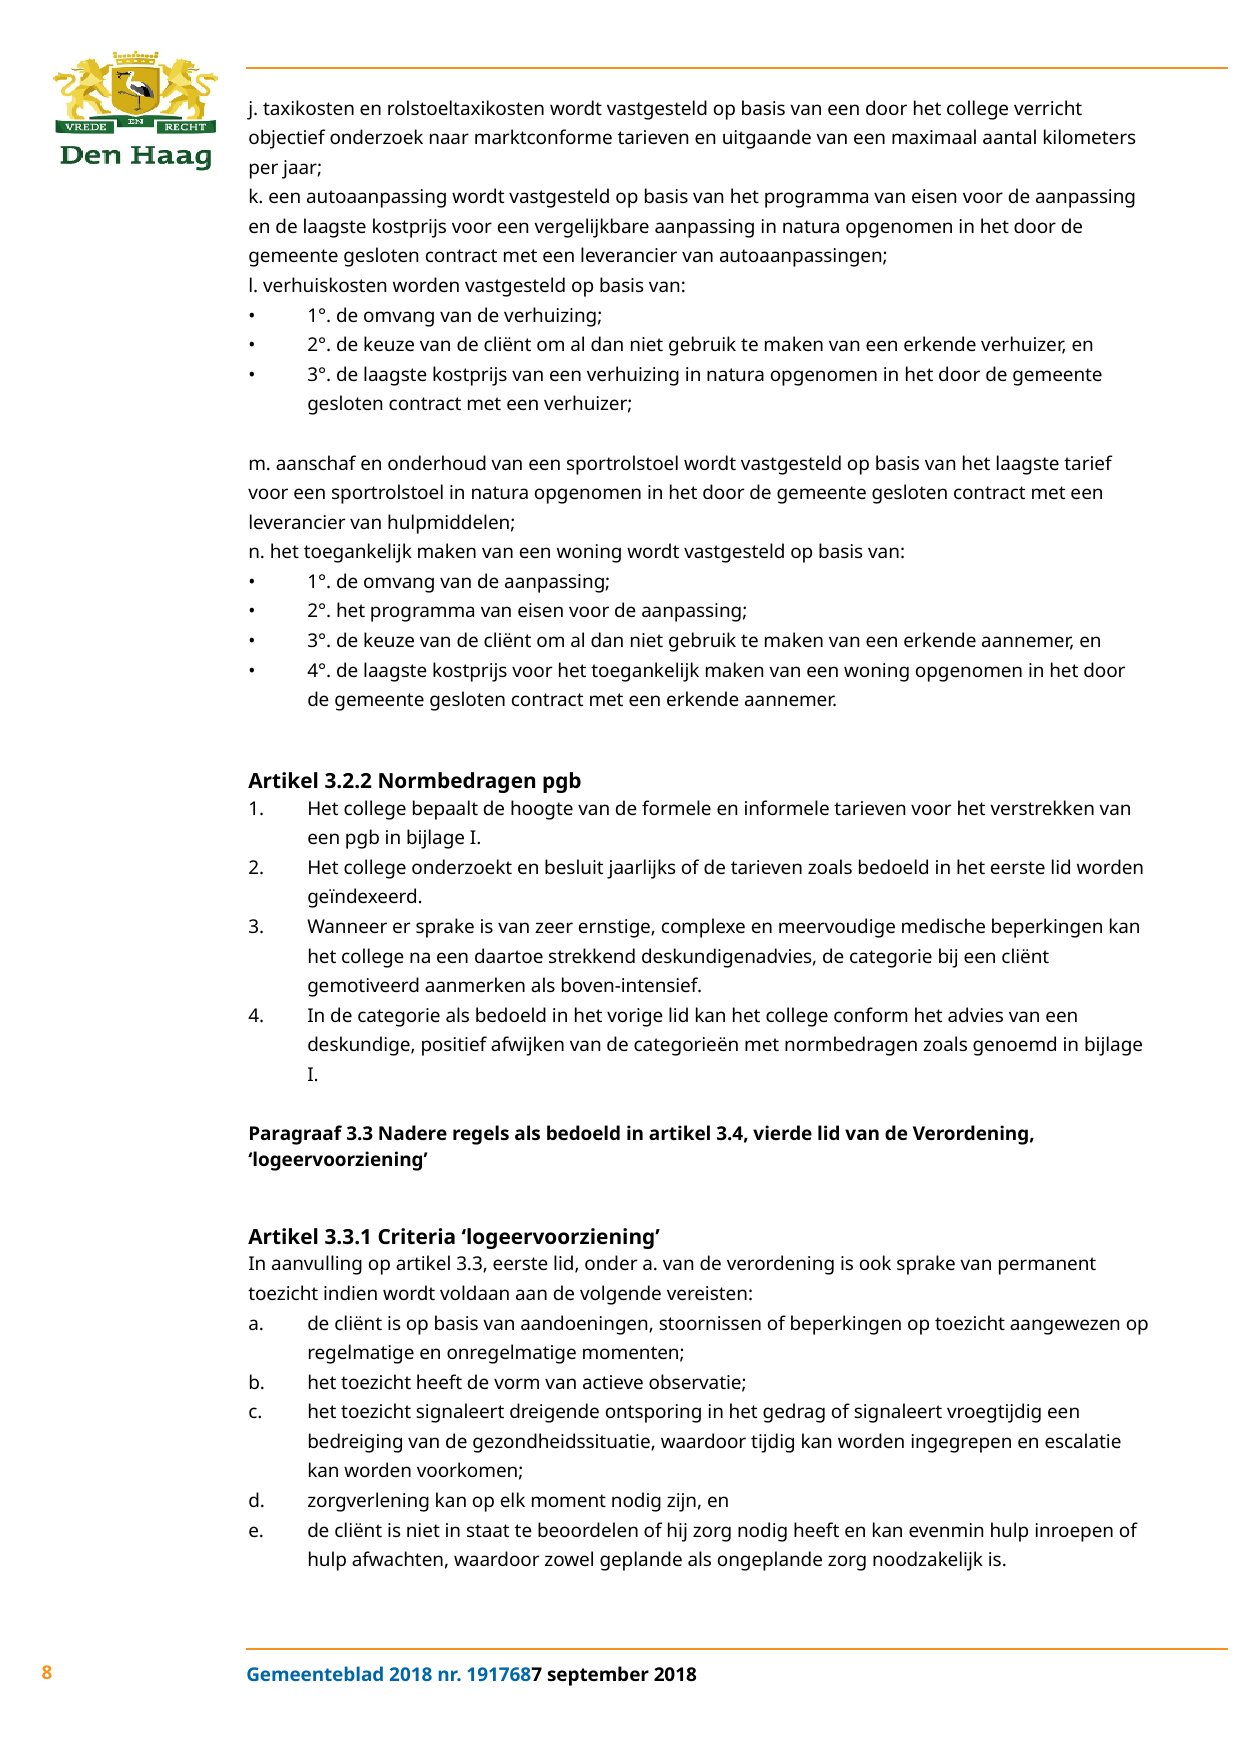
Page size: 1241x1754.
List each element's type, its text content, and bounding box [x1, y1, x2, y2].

list 1°. de omvang van de verhuizing; [248, 302, 1152, 328]
list 3°. de keuze van de cliënt om al dan niet gebruik te maken van een erkende aannemer, en [248, 627, 1152, 653]
text Artikel 3.3.1 Criteria ‘logeervoorziening’ [248, 1222, 1152, 1251]
list In de categorie als bedoeld in het vorige lid kan het college conform het advies van een deskundige, positief afwijken van de categorieën met normbedragen zoals genoemd in bijlage I. [248, 1002, 1152, 1087]
text l. verhuiskosten worden vastgesteld op basis van: [248, 272, 1152, 298]
text Artikel 3.2.2 Normbedragen pgb [248, 766, 1152, 795]
list de cliënt is niet in staat te beoordelen of hij zorg nodig heeft en kan evenmin hulp inroepen of hulp afwachten, waardoor zowel geplande als ongeplande zorg noodzakelijk is. [248, 1517, 1152, 1572]
text j. taxikosten en rolstoeltaxikosten wordt vastgesteld op basis van een door het college verricht objectief onderzoek naar marktconforme tarieven en uitgaande van een maximaal aantal kilometers per jaar; [248, 95, 1152, 180]
list Het college onderzoekt en besluit jaarlijks of de tarieven zoals bedoeld in het eerste lid worden geïndexeerd. [248, 854, 1152, 909]
list het toezicht heeft de vorm van actieve observatie; [248, 1369, 1152, 1395]
list het toezicht signaleert dreigende ontsporing in het gedrag of signaleert vroegtijdig een bedreiging van de gezondheidssituatie, waardoor tijdig kan worden ingegrepen en escalatie kan worden voorkomen; [248, 1398, 1152, 1483]
list zorgverlening kan op elk moment nodig zijn, en [248, 1487, 1152, 1513]
list de cliënt is op basis van aandoeningen, stoornissen of beperkingen op toezicht aangewezen op regelmatige en onregelmatige momenten; [248, 1310, 1152, 1365]
text In aanvulling op artikel 3.3, eerste lid, onder a. van de verordening is ook sprake van permanent toezicht indien wordt voldaan aan de volgende vereisten: [248, 1251, 1152, 1306]
list Het college bepaalt de hoogte van de formele en informele tarieven voor het verstrekken van een pgb in bijlage I. [248, 795, 1152, 850]
list 1°. de omvang van de aanpassing; [248, 568, 1152, 594]
list 3°. de laagste kostprijs van een verhuizing in natura opgenomen in het door de gemeente gesloten contract met een verhuizer; [248, 361, 1152, 416]
text k. een autoaanpassing wordt vastgesteld op basis van het programma van eisen voor de aanpassing en de laagste kostprijs voor een vergelijkbare aanpassing in natura opgenomen in het door de gemeente gesloten contract met een leverancier van autoaanpassingen; [248, 183, 1152, 268]
text Paragraaf 3.3 Nadere regels als bedoeld in artikel 3.4, vierde lid van de Verordening, ‘logeervoorziening’ [248, 1120, 1152, 1172]
picture [41, 47, 231, 172]
text n. het toegankelijk maken van een woning wordt vastgesteld op basis van: [248, 538, 1152, 564]
list 2°. de keuze van de cliënt om al dan niet gebruik te maken van een erkende verhuizer, en [248, 331, 1152, 357]
list 4°. de laagste kostprijs voor het toegankelijk maken van een woning opgenomen in het door de gemeente gesloten contract met een erkende aannemer. [248, 657, 1152, 712]
list Wanneer er sprake is van zeer ernstige, complexe en meervoudige medische beperkingen kan het college na een daartoe strekkend deskundigenadvies, de categorie bij een cliënt gemotiveerd aanmerken als boven-intensief. [248, 913, 1152, 998]
text m. aanschaf en onderhoud van een sportrolstoel wordt vastgesteld op basis van het laagste tarief voor een sportrolstoel in natura opgenomen in het door de gemeente gesloten contract met een leverancier van hulpmiddelen; [248, 450, 1152, 535]
list 2°. het programma van eisen voor de aanpassing; [248, 598, 1152, 623]
